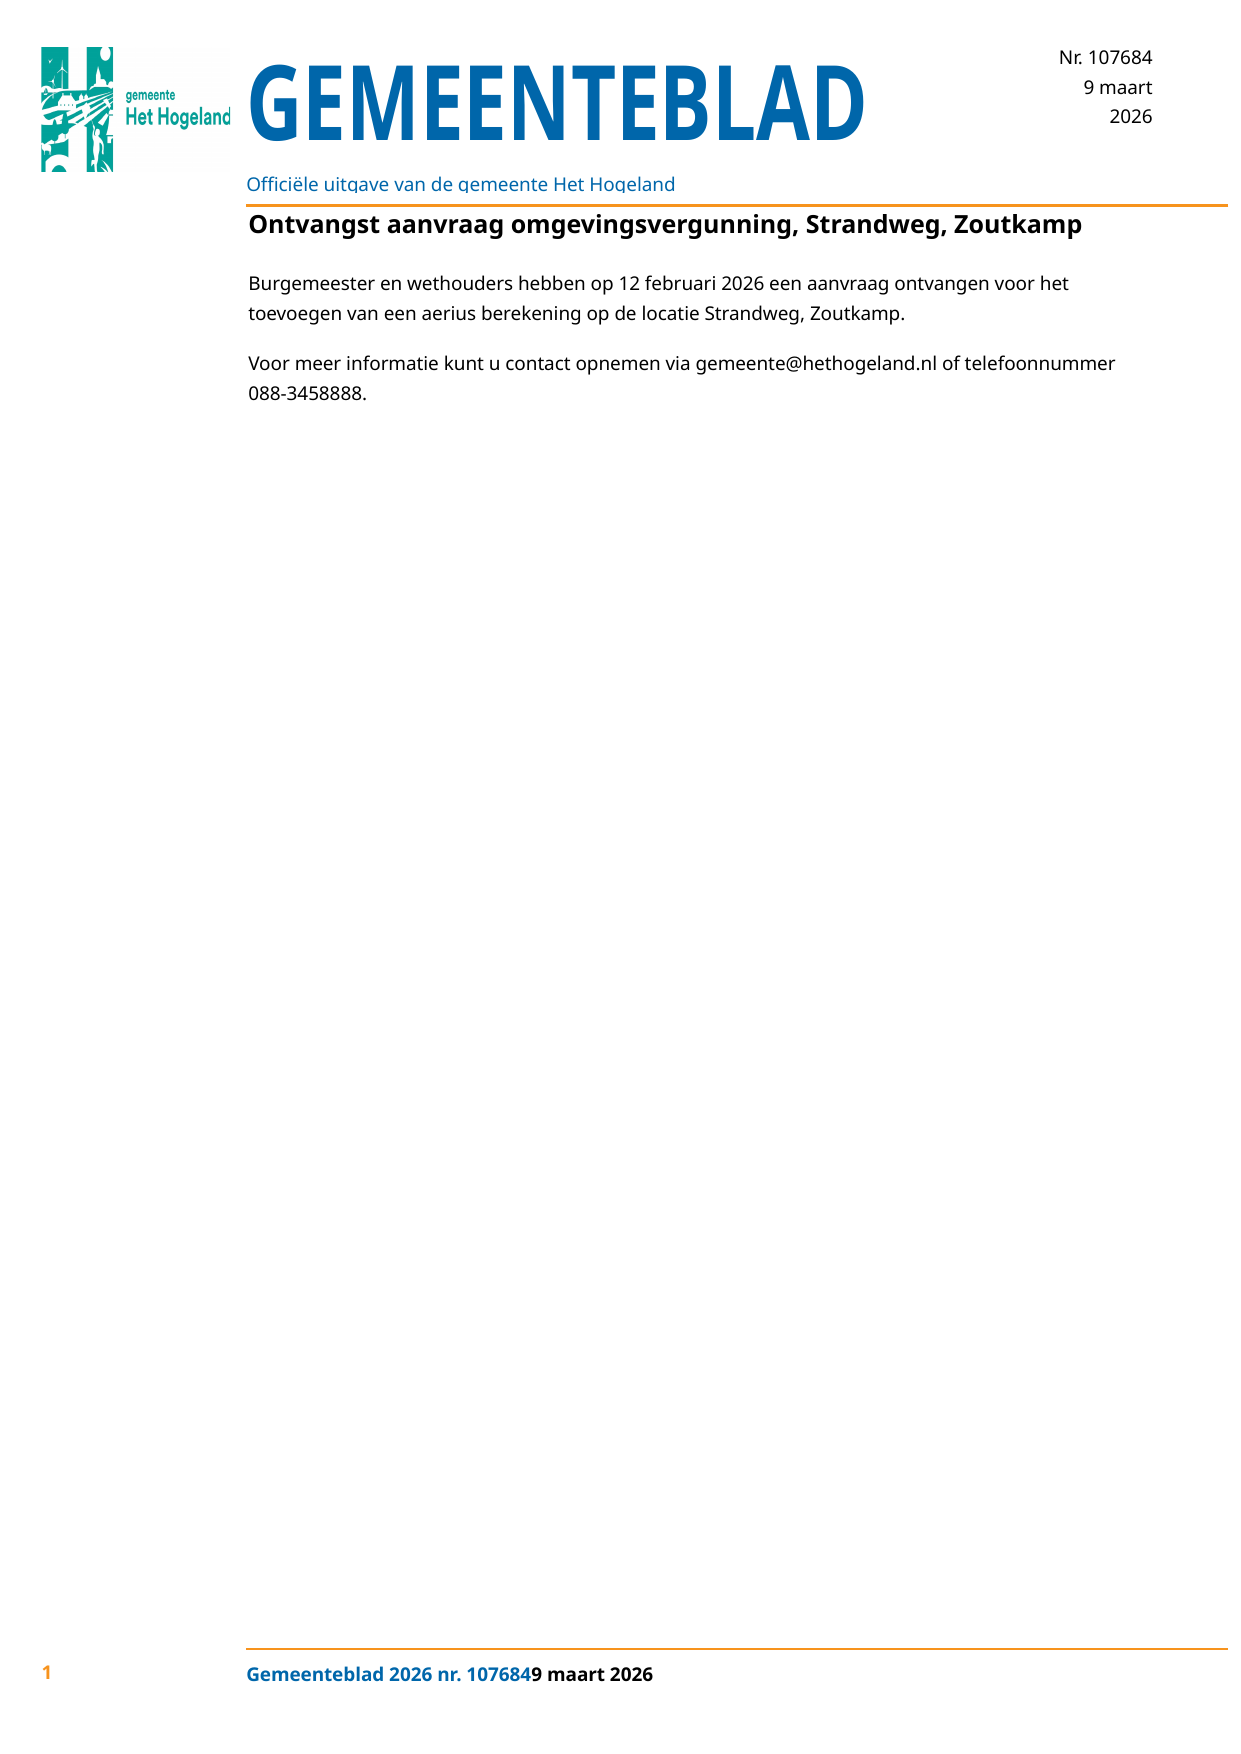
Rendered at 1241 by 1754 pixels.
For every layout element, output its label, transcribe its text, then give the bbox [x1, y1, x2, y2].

text Voor meer informatie kunt u contact opnemen via gemeente@hethogeland.nl of telefoonnummer 088-3458888. [248, 350, 1152, 406]
text Burgemeester en wethouders hebben op 12 februari 2026 een aanvraag ontvangen voor het toevoegen van een aerius berekening op de locatie Strandweg, Zoutkamp. [248, 270, 1152, 326]
text Ontvangst aanvraag omgevingsvergunning, Strandweg, Zoutkamp [248, 207, 1152, 241]
picture [41, 47, 231, 172]
